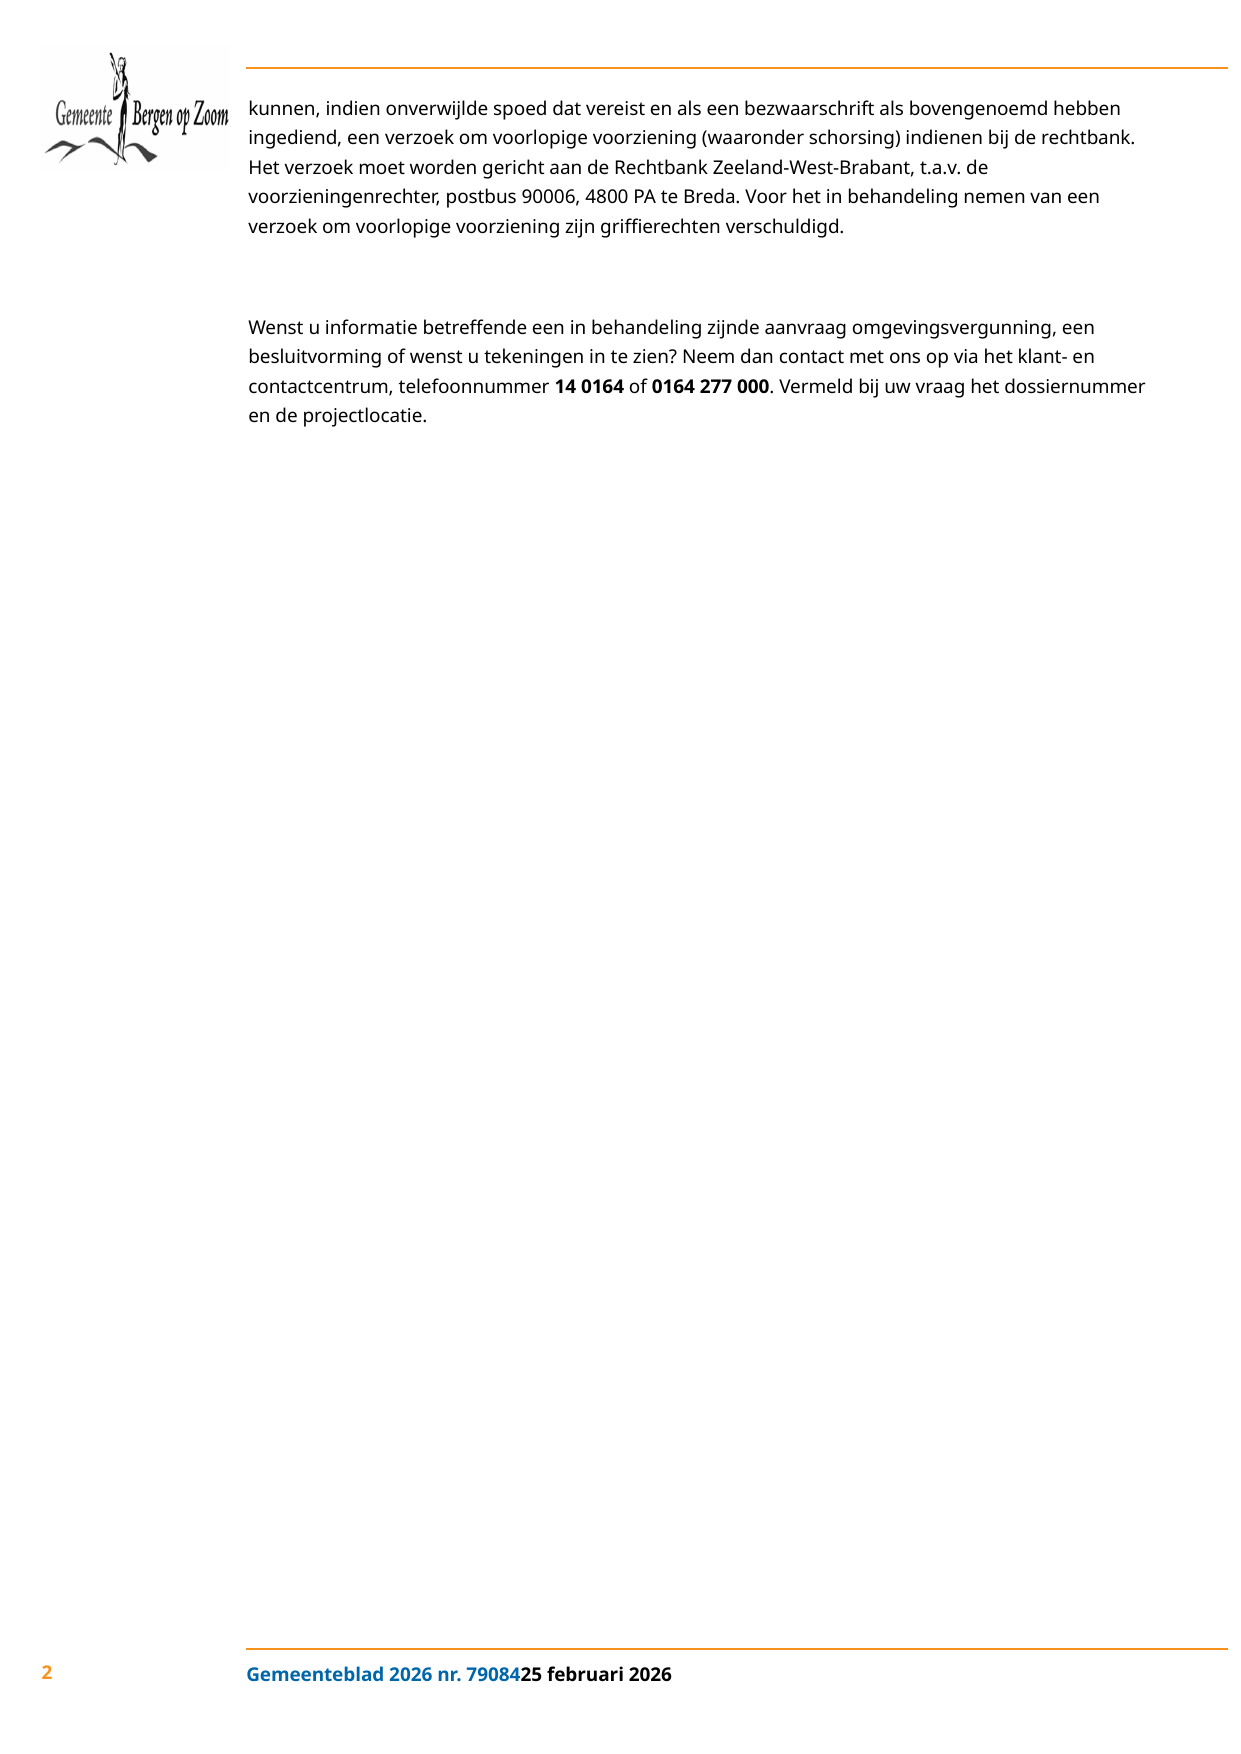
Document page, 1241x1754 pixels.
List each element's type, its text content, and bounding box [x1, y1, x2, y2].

picture [41, 47, 231, 172]
text kunnen, indien onverwijlde spoed dat vereist en als een bezwaarschrift als bovengenoemd hebben ingediend, een verzoek om voorlopige voorziening (waaronder schorsing) indienen bij de rechtbank. Het verzoek moet worden gericht aan de Rechtbank Zeeland-West-Brabant, t.a.v. de voorzieningenrechter, postbus 90006, 4800 PA te Breda. Voor het in behandeling nemen van een verzoek om voorlopige voorziening zijn griffierechten verschuldigd. [248, 95, 1152, 239]
text Wenst u informatie betreffende een in behandeling zijnde aanvraag omgevingsvergunning, een besluitvorming of wenst u tekeningen in te zien? Neem dan contact met ons op via het klant- en contactcentrum, telefoonnummer 14 0164 of 0164 277 000. Vermeld bij uw vraag het dossiernummer en de projectlocatie. [248, 314, 1152, 428]
